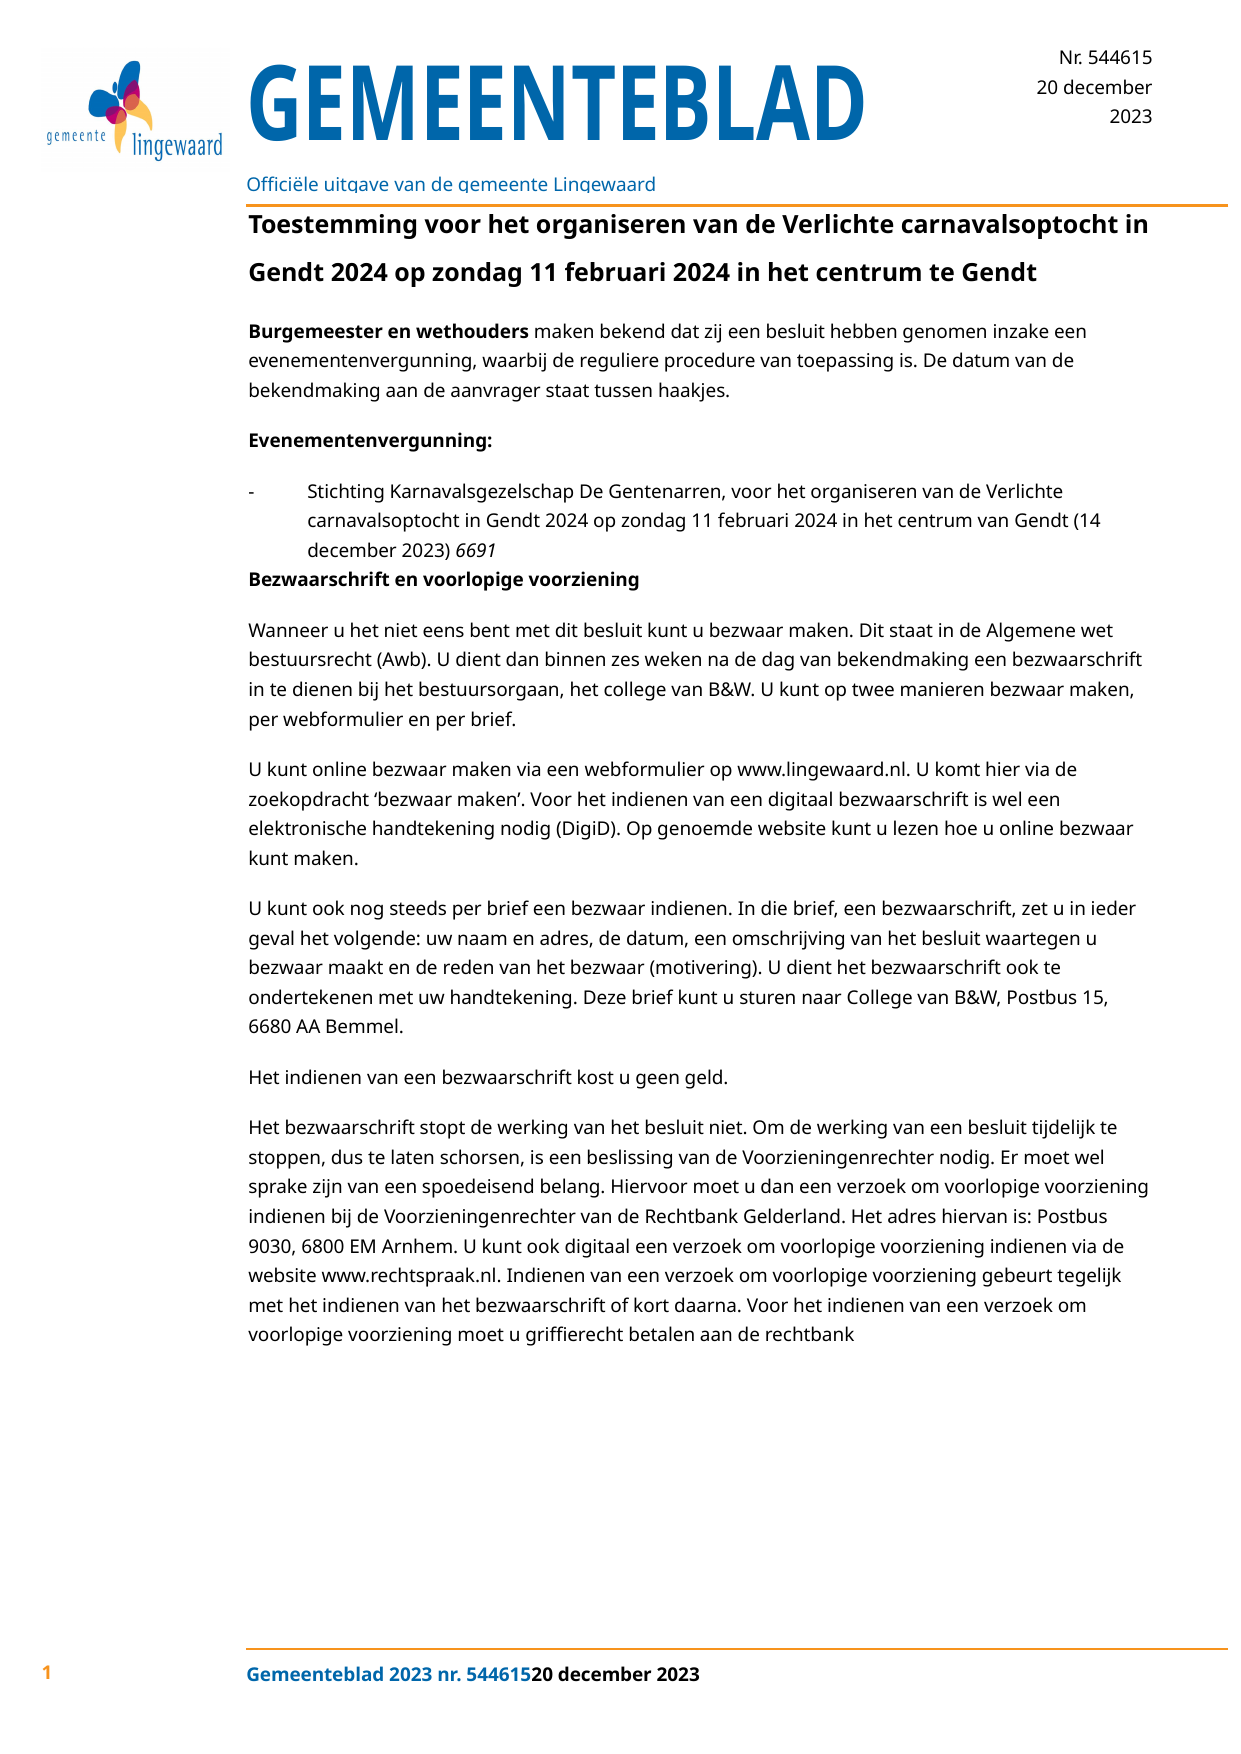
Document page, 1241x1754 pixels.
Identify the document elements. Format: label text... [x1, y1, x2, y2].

text Evenementenvergunning: [248, 427, 1152, 453]
text Bezwaarschrift en voorlopige voorziening [248, 567, 1152, 592]
text Wanneer u het niet eens bent met dit besluit kunt u bezwaar maken. Dit staat in de Algemene wet bestuursrecht (Awb). U dient dan binnen zes weken na de dag van bekendmaking een bezwaarschrift in te dienen bij het bestuursorgaan, het college van B&W. U kunt op twee manieren bezwaar maken, per webformulier en per brief. [248, 617, 1152, 732]
text Toestemming voor het organiseren van de Verlichte carnavalsoptocht in Gendt 2024 op zondag 11 februari 2024 in het centrum te Gendt [248, 207, 1152, 288]
list Stichting Karnavalsgezelschap De Gentenarren, voor het organiseren van de Verlichte carnavalsoptocht in Gendt 2024 op zondag 11 februari 2024 in het centrum van Gendt (14 december 2023) 6691 [248, 478, 1152, 563]
text Het bezwaarschrift stopt de werking van het besluit niet. Om de werking van een besluit tijdelijk te stoppen, dus te laten schorsen, is een beslissing van de Voorzieningenrechter nodig. Er moet wel sprake zijn van een spoedeisend belang. Hiervoor moet u dan een verzoek om voorlopige voorziening indienen bij de Voorzieningenrechter van de Rechtbank Gelderland. Het adres hiervan is: Postbus 9030, 6800 EM Arnhem. U kunt ook digitaal een verzoek om voorlopige voorziening indienen via de website www.rechtspraak.nl. Indienen van een verzoek om voorlopige voorziening gebeurt tegelijk met het indienen van het bezwaarschrift of kort daarna. Voor het indienen van een verzoek om voorlopige voorziening moet u griffierecht betalen aan de rechtbank [248, 1114, 1152, 1347]
text U kunt ook nog steeds per brief een bezwaar indienen. In die brief, een bezwaarschrift, zet u in ieder geval het volgende: uw naam en adres, de datum, een omschrijving van het besluit waartegen u bezwaar maakt en de reden van het bezwaar (motivering). U dient het bezwaarschrift ook te ondertekenen met uw handtekening. Deze brief kunt u sturen naar College van B&W, Postbus 15, 6680 AA Bemmel. [248, 895, 1152, 1039]
picture [41, 47, 231, 172]
text Het indienen van een bezwaarschrift kost u geen geld. [248, 1064, 1152, 1090]
text Burgemeester en wethouders maken bekend dat zij een besluit hebben genomen inzake een evenementenvergunning, waarbij de reguliere procedure van toepassing is. De datum van de bekendmaking aan de aanvrager staat tussen haakjes. [248, 318, 1152, 403]
text U kunt online bezwaar maken via een webformulier op www.lingewaard.nl. U komt hier via de zoekopdracht ‘bezwaar maken’. Voor het indienen van een digitaal bezwaarschrift is wel een elektronische handtekening nodig (DigiD). Op genoemde website kunt u lezen hoe u online bezwaar kunt maken. [248, 756, 1152, 871]
